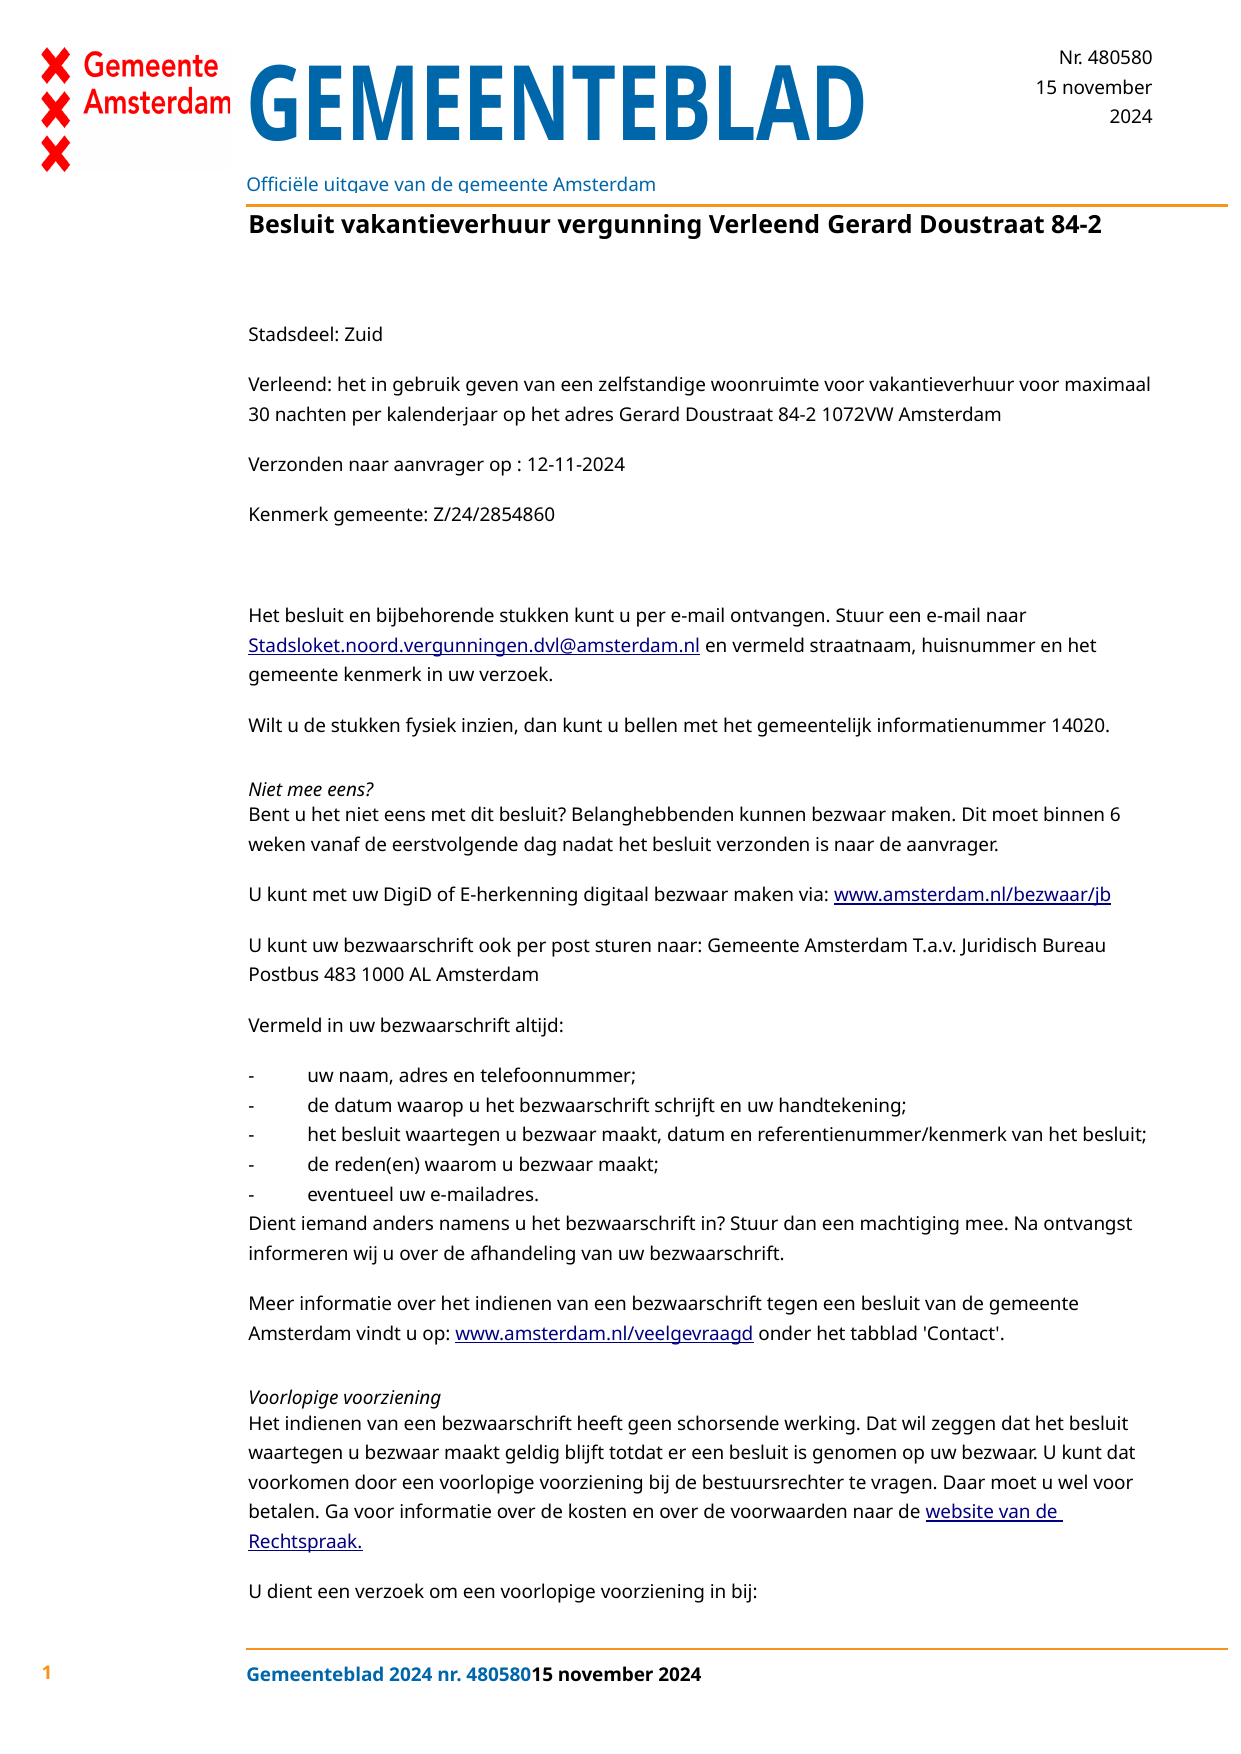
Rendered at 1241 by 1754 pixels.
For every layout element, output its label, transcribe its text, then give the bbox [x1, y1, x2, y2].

list de datum waarop u het bezwaarschrift schrijft en uw handtekening; [248, 1092, 1152, 1118]
text Voorlopige voorziening [248, 1384, 1152, 1410]
list eventueel uw e-mailadres. [248, 1181, 1152, 1207]
text Dient iemand anders namens u het bezwaarschrift in? Stuur dan een machtiging mee. Na ontvangst informeren wij u over de afhandeling van uw bezwaarschrift. [248, 1210, 1152, 1266]
text Bent u het niet eens met dit besluit? Belanghebbenden kunnen bezwaar maken. Dit moet binnen 6 weken vanaf de eerstvolgende dag nadat het besluit verzonden is naar de aanvrager. [248, 802, 1152, 857]
text Vermeld in uw bezwaarschrift altijd: [248, 1012, 1152, 1038]
text Stadsdeel: Zuid [248, 321, 1152, 346]
picture [41, 47, 231, 172]
text Niet mee eens? [248, 776, 1152, 802]
text U kunt met uw DigiD of E-herkenning digitaal bezwaar maken via: www.amsterdam.nl/bezwaar/jb [248, 882, 1152, 907]
text U kunt uw bezwaarschrift ook per post sturen naar: Gemeente Amsterdam T.a.v. Juridisch Bureau Postbus 483 1000 AL Amsterdam [248, 932, 1152, 987]
text U dient een verzoek om een voorlopige voorziening in bij: [248, 1578, 1152, 1604]
text Het besluit en bijbehorende stukken kunt u per e-mail ontvangen. Stuur een e-mail naar Stadsloket.noord.vergunningen.dvl@amsterdam.nl en vermeld straatnaam, huisnummer en het gemeente kenmerk in uw verzoek. [248, 602, 1152, 687]
text Besluit vakantieverhuur vergunning Verleend Gerard Doustraat 84-2 [248, 207, 1152, 241]
list het besluit waartegen u bezwaar maakt, datum en referentienummer/kenmerk van het besluit; [248, 1122, 1152, 1147]
text Verzonden naar aanvrager op : 12-11-2024 [248, 451, 1152, 477]
text Verleend: het in gebruik geven van een zelfstandige woonruimte voor vakantieverhuur voor maximaal 30 nachten per kalenderjaar op het adres Gerard Doustraat 84-2 1072VW Amsterdam [248, 371, 1152, 426]
list uw naam, adres en telefoonnummer; [248, 1062, 1152, 1088]
text Wilt u de stukken fysiek inzien, dan kunt u bellen met het gemeentelijk informatienummer 14020. [248, 712, 1152, 738]
text Het indienen van een bezwaarschrift heeft geen schorsende werking. Dat wil zeggen dat het besluit waartegen u bezwaar maakt geldig blijft totdat er een besluit is genomen op uw bezwaar. U kunt dat voorkomen door een voorlopige voorziening bij de bestuursrechter te vragen. Daar moet u wel voor betalen. Ga voor informatie over de kosten en over de voorwaarden naar de website van de Rechtspraak. [248, 1410, 1152, 1554]
list de reden(en) waarom u bezwaar maakt; [248, 1151, 1152, 1177]
text Kenmerk gemeente: Z/24/2854860 [248, 502, 1152, 527]
text Meer informatie over het indienen van een bezwaarschrift tegen een besluit van de gemeente Amsterdam vindt u op: www.amsterdam.nl/veelgevraagd onder het tabblad 'Contact'. [248, 1290, 1152, 1346]
